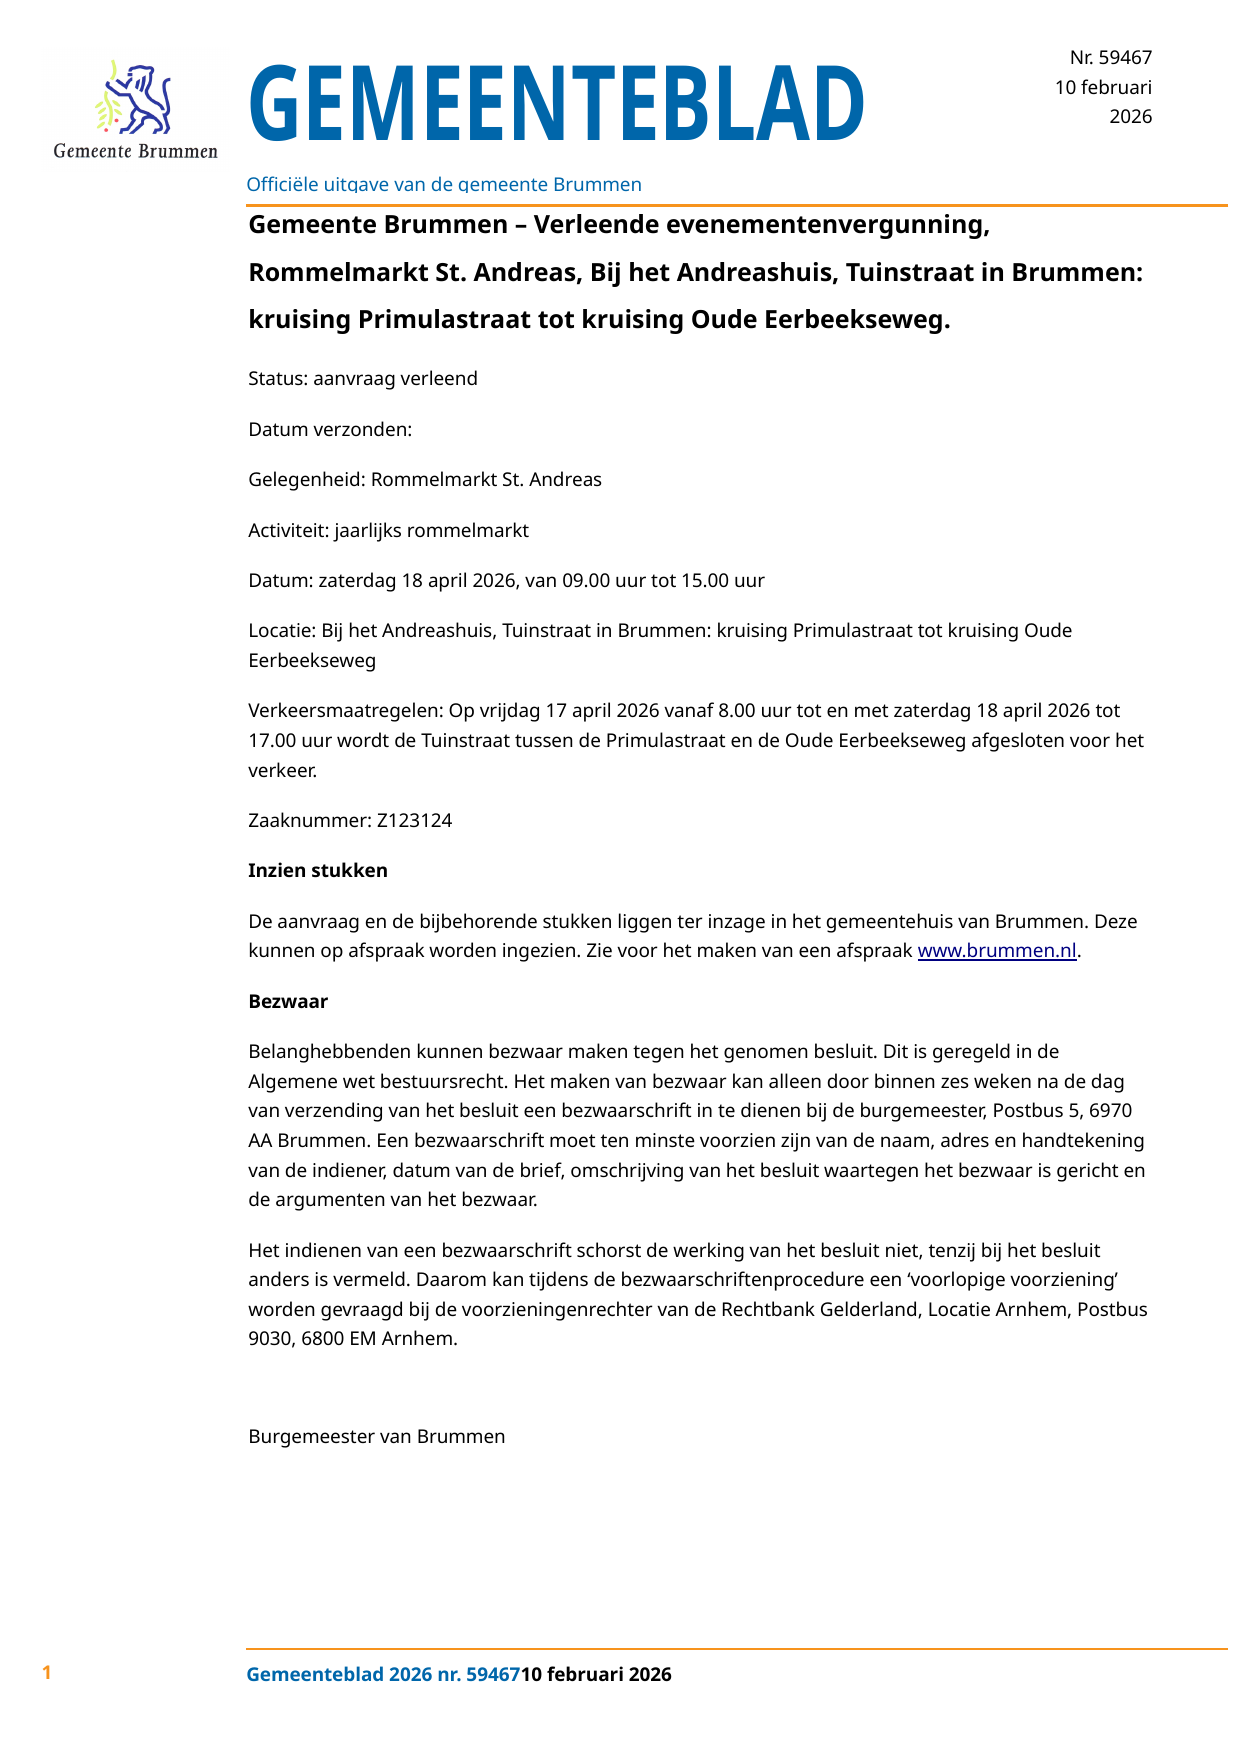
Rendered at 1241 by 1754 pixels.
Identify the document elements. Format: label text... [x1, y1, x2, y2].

text Bezwaar [248, 988, 1152, 1014]
text Locatie: Bij het Andreashuis, Tuinstraat in Brummen: kruising Primulastraat tot kruising Oude Eerbeekseweg [248, 618, 1152, 673]
picture [41, 47, 231, 172]
text De aanvraag en de bijbehorende stukken liggen ter inzage in het gemeentehuis van Brummen. Deze kunnen op afspraak worden ingezien. Zie voor het maken van een afspraak www.brummen.nl. [248, 908, 1152, 963]
text Inzien stukken [248, 858, 1152, 883]
text Zaaknummer: Z123124 [248, 807, 1152, 833]
text Het indienen van een bezwaarschrift schorst de werking van het besluit niet, tenzij bij het besluit anders is vermeld. Daarom kan tijdens de bezwaarschriftenprocedure een ‘voorlopige voorziening’ worden gevraagd bij de voorzieningenrechter van de Rechtbank Gelderland, Locatie Arnhem, Postbus 9030, 6800 EM Arnhem. [248, 1237, 1152, 1351]
text Gelegenheid: Rommelmarkt St. Andreas [248, 466, 1152, 492]
text Verkeersmaatregelen: Op vrijdag 17 april 2026 vanaf 8.00 uur tot en met zaterdag 18 april 2026 tot 17.00 uur wordt de Tuinstraat tussen de Primulastraat en de Oude Eerbeekseweg afgesloten voor het verkeer. [248, 698, 1152, 782]
text Burgemeester van Brummen [248, 1424, 1152, 1449]
text Activiteit: jaarlijks rommelmarkt [248, 517, 1152, 542]
text Datum verzonden: [248, 416, 1152, 442]
text Datum: zaterdag 18 april 2026, van 09.00 uur tot 15.00 uur [248, 567, 1152, 593]
text Belanghebbenden kunnen bezwaar maken tegen het genomen besluit. Dit is geregeld in de Algemene wet bestuursrecht. Het maken van bezwaar kan alleen door binnen zes weken na de dag van verzending van het besluit een bezwaarschrift in te dienen bij de burgemeester, Postbus 5, 6970 AA Brummen. Een bezwaarschrift moet ten minste voorzien zijn van de naam, adres en handtekening van de indiener, datum van de brief, omschrijving van het besluit waartegen het bezwaar is gericht en de argumenten van het bezwaar. [248, 1038, 1152, 1212]
text Gemeente Brummen – Verleende evenementenvergunning, Rommelmarkt St. Andreas, Bij het Andreashuis, Tuinstraat in Brummen: kruising Primulastraat tot kruising Oude Eerbeekseweg. [248, 207, 1152, 336]
text Status: aanvraag verleend [248, 366, 1152, 391]
